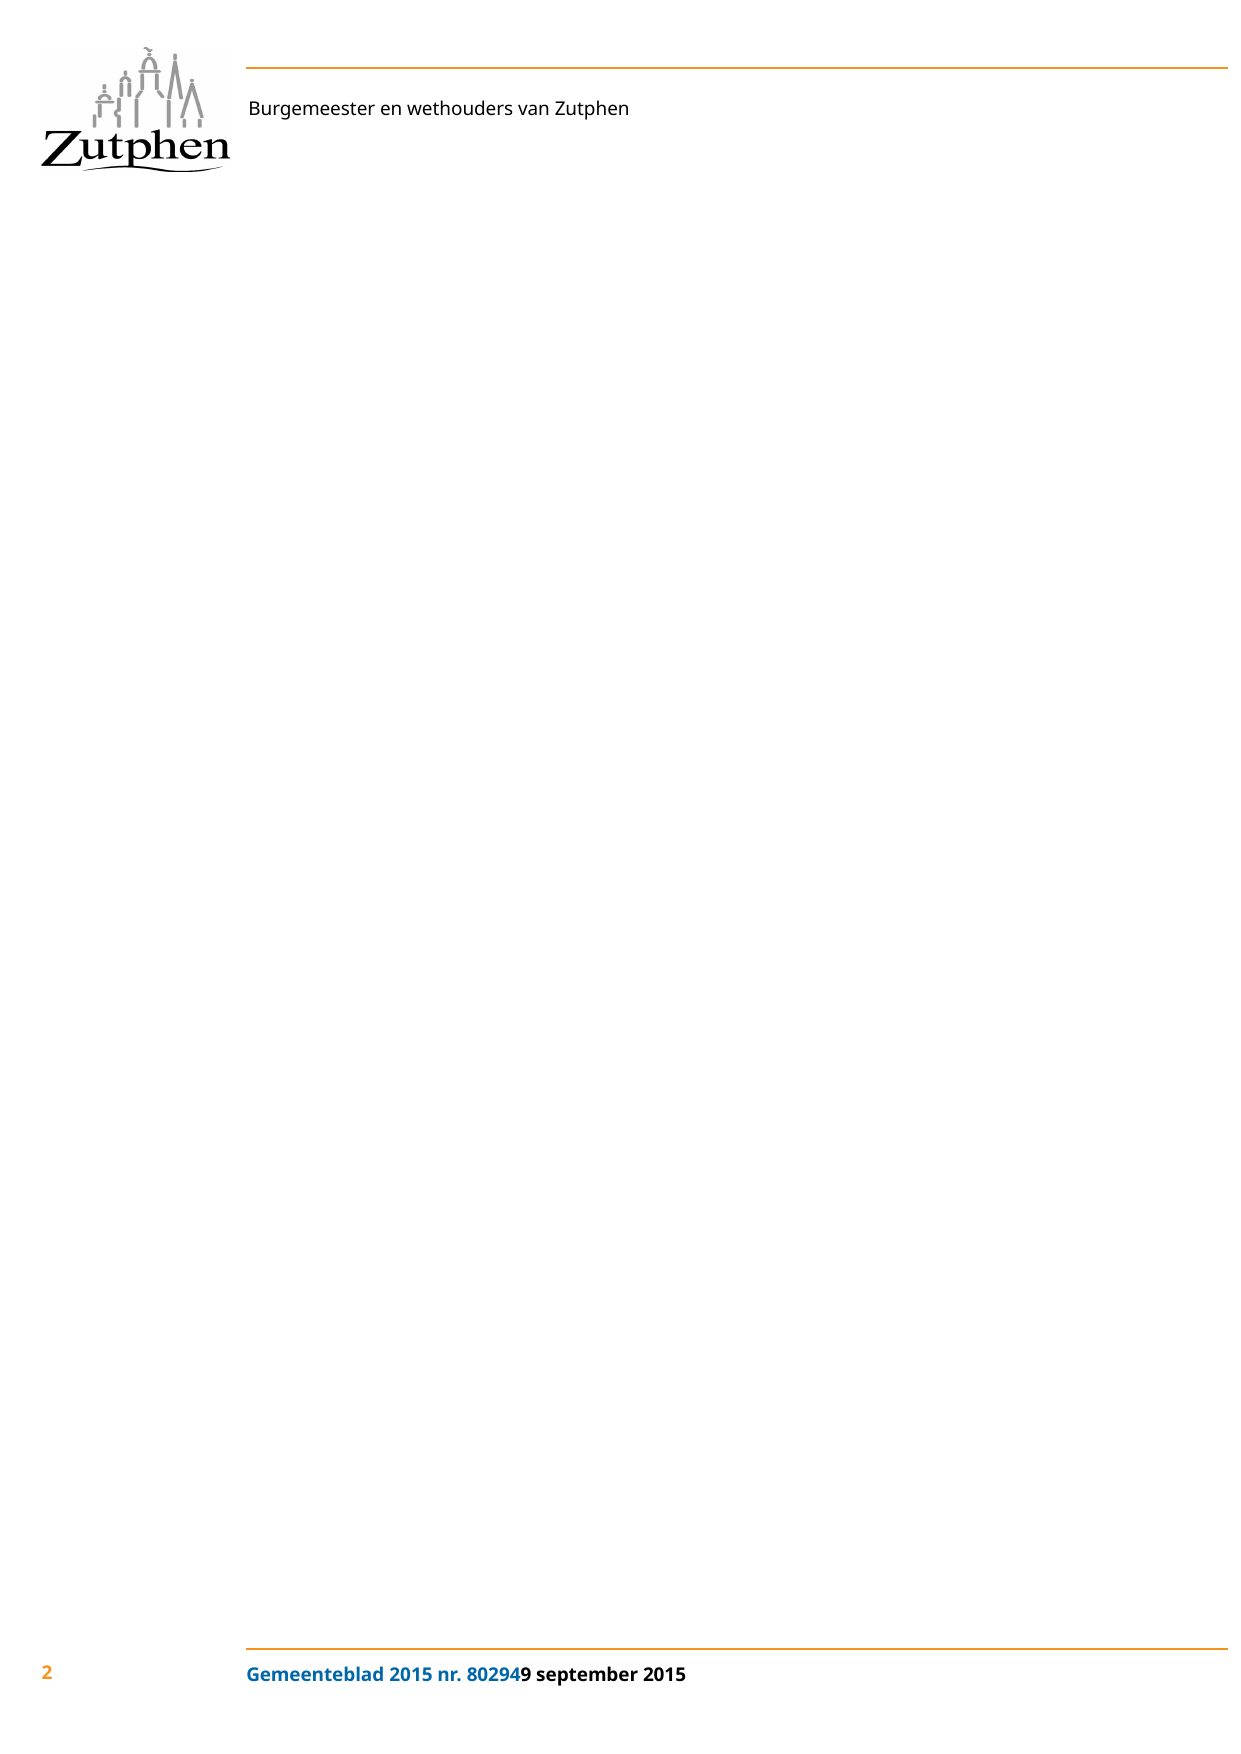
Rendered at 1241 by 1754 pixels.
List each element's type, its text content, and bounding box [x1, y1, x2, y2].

picture [41, 47, 231, 172]
text Burgemeester en wethouders van Zutphen [248, 95, 1152, 121]
